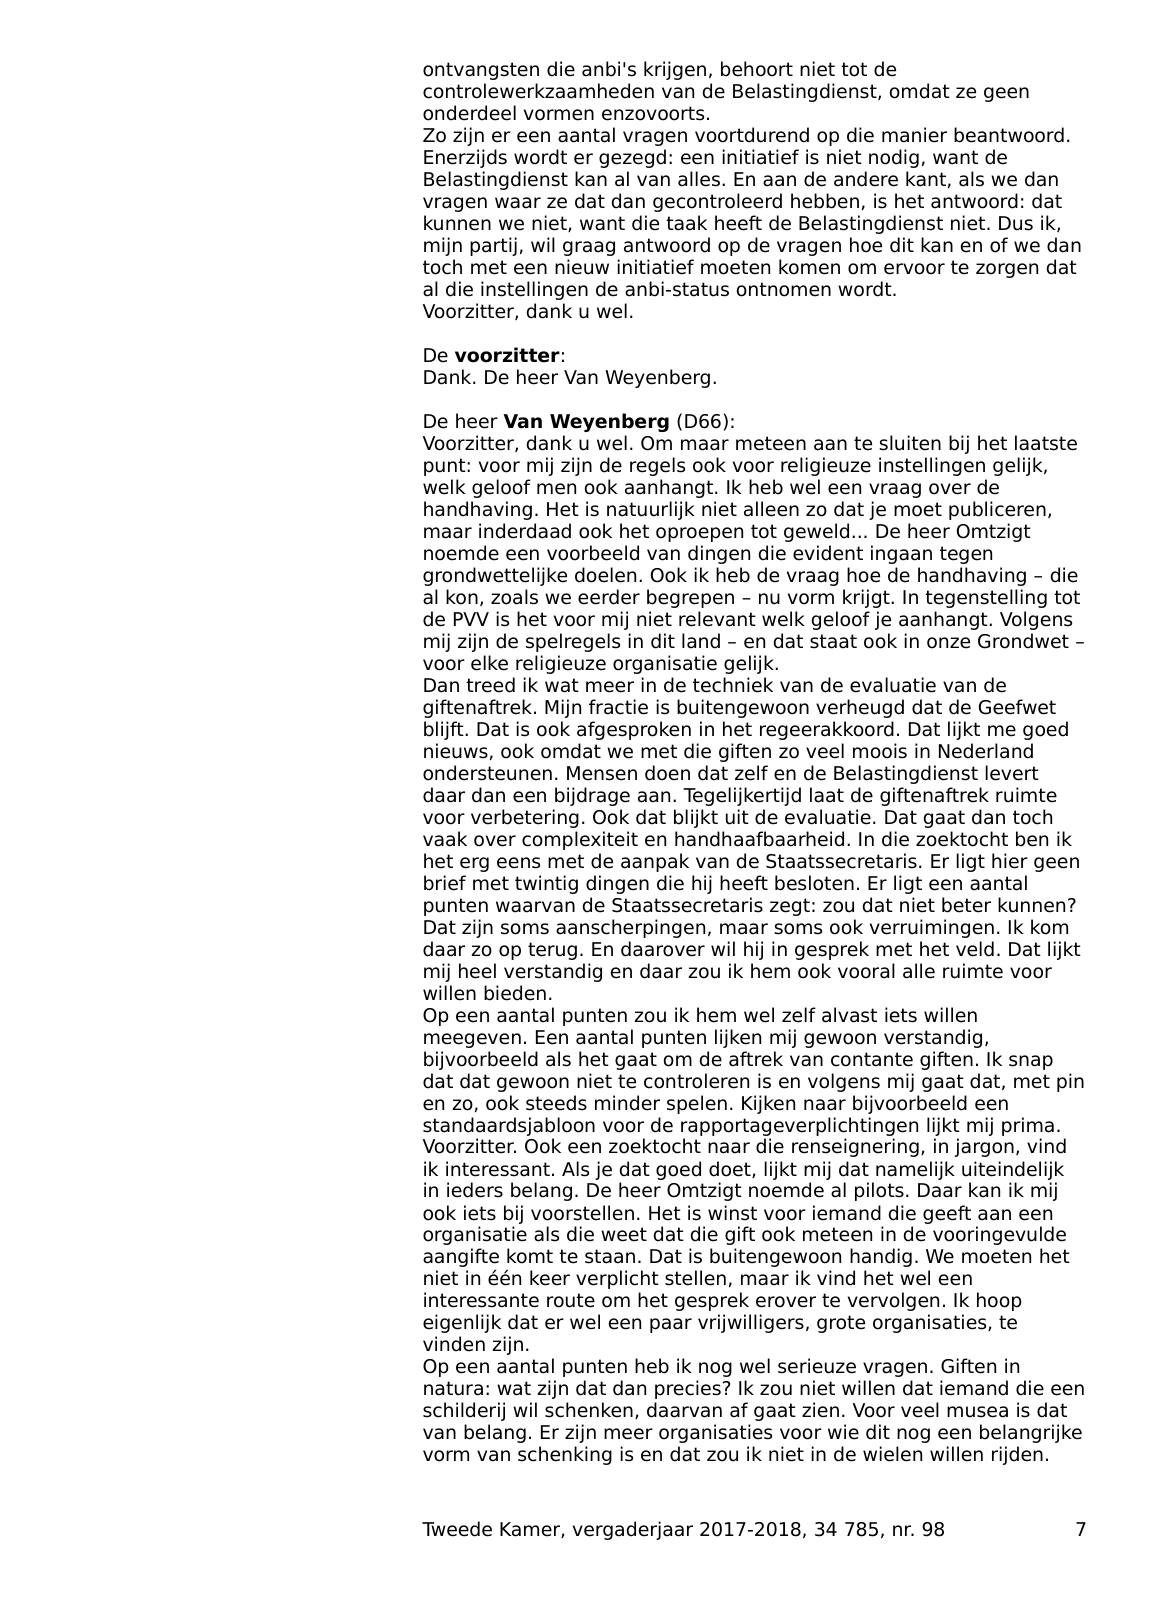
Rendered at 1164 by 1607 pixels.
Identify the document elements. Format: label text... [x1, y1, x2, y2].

text Op een aantal punten zou ik hem wel zelf alvast iets willen meegeven. Een aantal punten lijken mij gewoon verstandig, bijvoorbeeld als het gaat om de aftrek van contante giften. Ik snap dat dat gewoon niet te controleren is en volgens mij gaat dat, met pin en zo, ook steeds minder spelen. Kijken naar bijvoorbeeld een standaardsjabloon voor de rapportageverplichtingen lijkt mij prima. [422, 1004, 1087, 1136]
text Voorzitter, dank u wel. [422, 301, 1087, 323]
text Zo zijn er een aantal vragen voortdurend op die manier beantwoord. Enerzijds wordt er gezegd: een initiatief is niet nodig, want de Belastingdienst kan al van alles. En aan de andere kant, als we dan vragen waar ze dat dan gecontroleerd hebben, is het antwoord: dat kunnen we niet, want die taak heeft de Belastingdienst niet. Dus ik, mijn partij, wil graag antwoord op de vragen hoe dit kan en of we dan toch met een nieuw initiatief moeten komen om ervoor te zorgen dat al die instellingen de anbi-status ontnomen wordt. [422, 125, 1087, 301]
text Dan treed ik wat meer in de techniek van de evaluatie van de giftenaftrek. Mijn fractie is buitengewoon verheugd dat de Geefwet blijft. Dat is ook afgesproken in het regeerakkoord. Dat lijkt me goed nieuws, ook omdat we met die giften zo veel moois in Nederland ondersteunen. Mensen doen dat zelf en de Belastingdienst levert daar dan een bijdrage aan. Tegelijkertijd laat de giftenaftrek ruimte voor verbetering. Ook dat blijkt uit de evaluatie. Dat gaat dan toch vaak over complexiteit en handhaafbaarheid. In die zoektocht ben ik het erg eens met de aanpak van de Staatssecretaris. Er ligt hier geen brief met twintig dingen die hij heeft besloten. Er ligt een aantal punten waarvan de Staatssecretaris zegt: zou dat niet beter kunnen? Dat zijn soms aanscherpingen, maar soms ook verruimingen. Ik kom daar zo op terug. En daarover wil hij in gesprek met het veld. Dat lijkt mij heel verstandig en daar zou ik hem ook vooral alle ruimte voor willen bieden. [422, 675, 1087, 1004]
text Op een aantal punten heb ik nog wel serieuze vragen. Giften in natura: wat zijn dat dan precies? Ik zou niet willen dat iemand die een schilderij wil schenken, daarvan af gaat zien. Voor veel musea is dat van belang. Er zijn meer organisaties voor wie dit nog een belangrijke vorm van schenking is en dat zou ik niet in de wielen willen rijden. [422, 1356, 1087, 1466]
text Voorzitter, dank u wel. Om maar meteen aan te sluiten bij het laatste punt: voor mij zijn de regels ook voor religieuze instellingen gelijk, welk geloof men ook aanhangt. Ik heb wel een vraag over de handhaving. Het is natuurlijk niet alleen zo dat je moet publiceren, maar inderdaad ook het oproepen tot geweld... De heer Omtzigt noemde een voorbeeld van dingen die evident ingaan tegen grondwettelijke doelen. Ook ik heb de vraag hoe de handhaving – die al kon, zoals we eerder begrepen – nu vorm krijgt. In tegenstelling tot de PVV is het voor mij niet relevant welk geloof je aanhangt. Volgens mij zijn de spelregels in dit land – en dat staat ook in onze Grondwet – voor elke religieuze organisatie gelijk. [422, 433, 1087, 675]
text De heer Van Weyenberg (D66): [422, 411, 1087, 433]
text ontvangsten die anbi's krijgen, behoort niet tot de controlewerkzaamheden van de Belastingdienst, omdat ze geen onderdeel vormen enzovoorts. [422, 59, 1087, 125]
text De voorzitter: [422, 345, 1087, 367]
text Dank. De heer Van Weyenberg. [422, 367, 1087, 389]
text Voorzitter. Ook een zoektocht naar die renseignering, in jargon, vind ik interessant. Als je dat goed doet, lijkt mij dat namelijk uiteindelijk in ieders belang. De heer Omtzigt noemde al pilots. Daar kan ik mij ook iets bij voorstellen. Het is winst voor iemand die geeft aan een organisatie als die weet dat die gift ook meteen in de vooringevulde aangifte komt te staan. Dat is buitengewoon handig. We moeten het niet in één keer verplicht stellen, maar ik vind het wel een interessante route om het gesprek erover te vervolgen. Ik hoop eigenlijk dat er wel een paar vrijwilligers, grote organisaties, te vinden zijn. [422, 1136, 1087, 1356]
